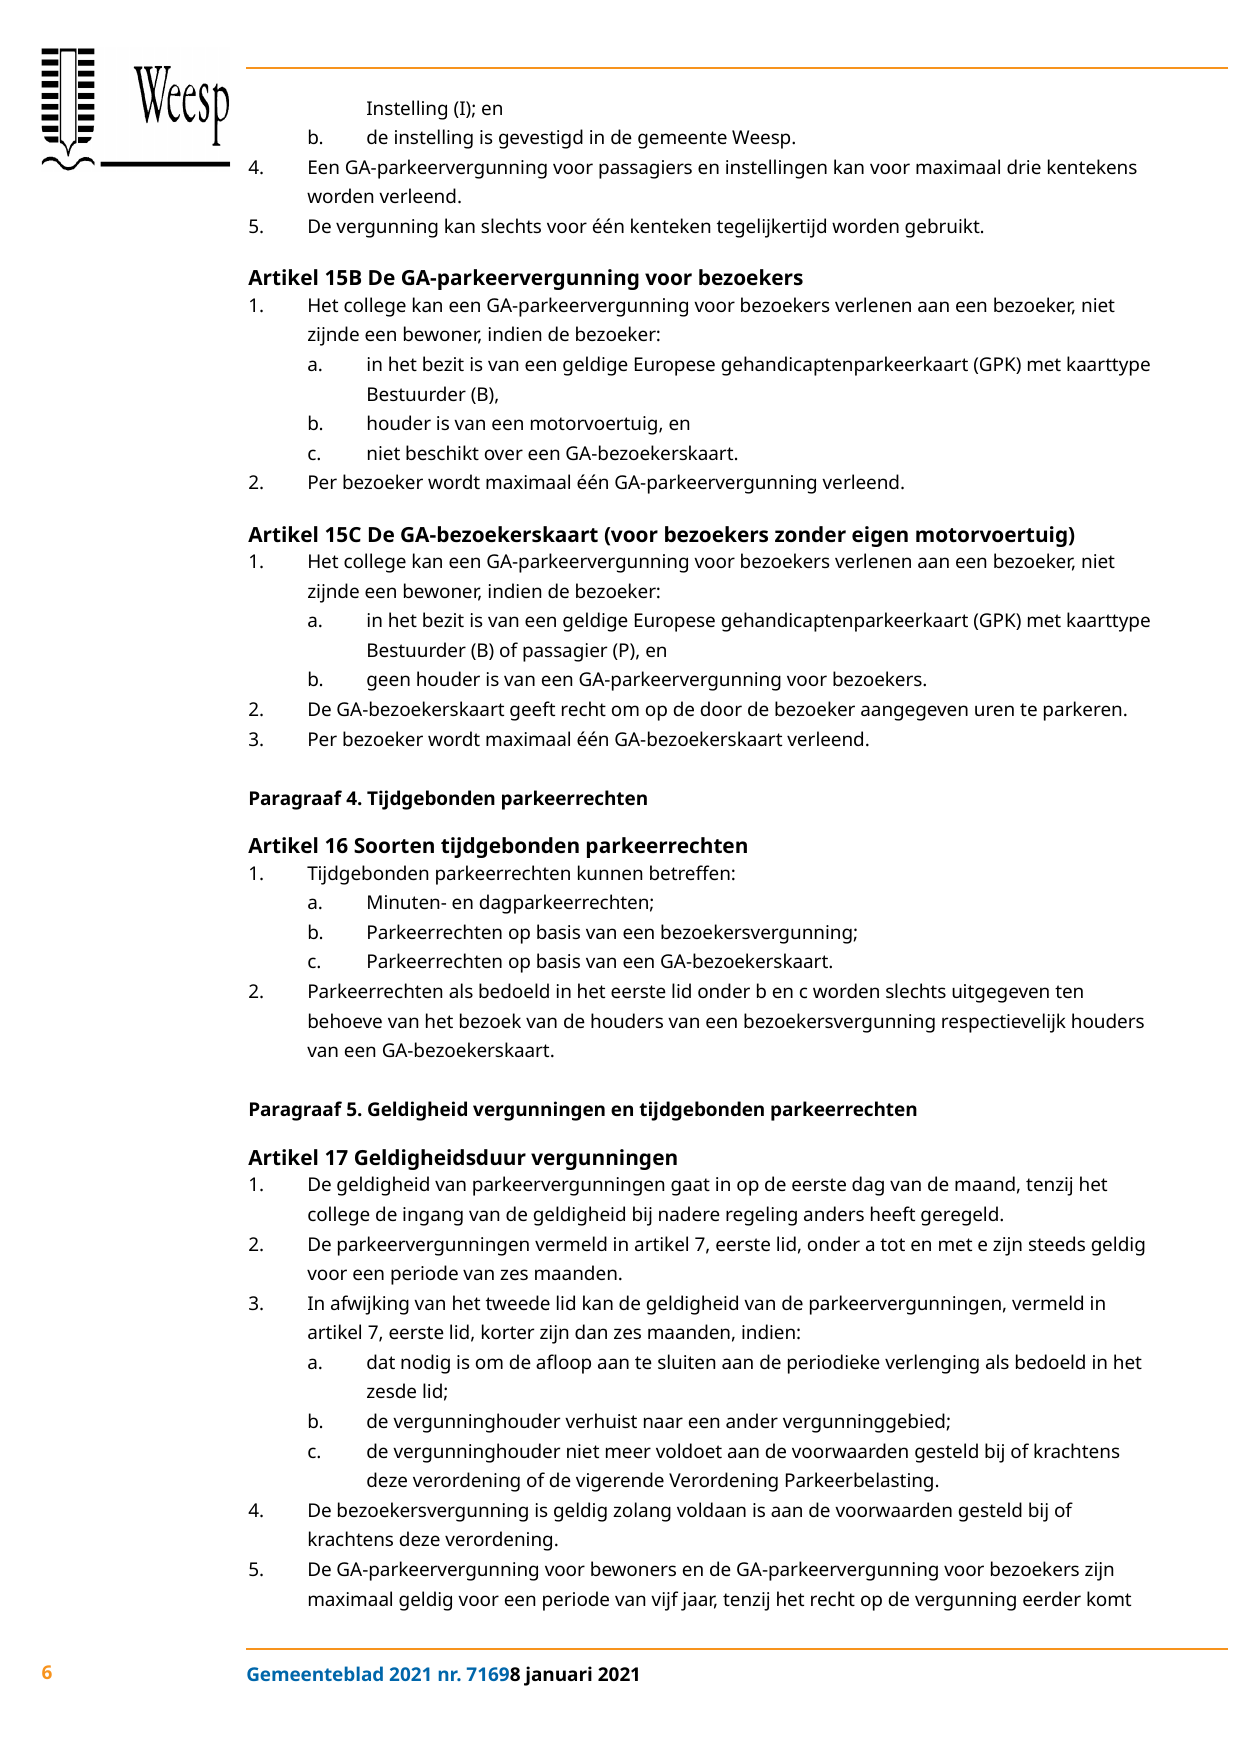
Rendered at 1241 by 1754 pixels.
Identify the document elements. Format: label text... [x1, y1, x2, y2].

picture [41, 47, 231, 172]
list De GA-parkeervergunning voor bewoners en de GA-parkeervergunning voor bezoekers zijn maximaal geldig voor een periode van vijf jaar, tenzij het recht op de vergunning eerder komt [248, 1556, 1152, 1612]
list de vergunninghouder verhuist naar een ander vergunninggebied; [307, 1408, 1152, 1434]
list Parkeerrechten op basis van een bezoekersvergunning; [307, 919, 1152, 945]
text Paragraaf 4. Tijdgebonden parkeerrechten [248, 785, 1152, 811]
list Parkeerrechten op basis van een GA-bezoekerskaart. [307, 949, 1152, 974]
list De geldigheid van parkeervergunningen gaat in op de eerste dag van de maand, tenzij het college de ingang van de geldigheid bij nadere regeling anders heeft geregeld. [248, 1172, 1152, 1227]
text Paragraaf 5. Geldigheid vergunningen en tijdgebonden parkeerrechten [248, 1097, 1152, 1122]
list niet beschikt over een GA-bezoekerskaart. [307, 440, 1152, 466]
list Het college kan een GA-parkeervergunning voor bezoekers verlenen aan een bezoeker, niet zijnde een bewoner, indien de bezoeker: [248, 548, 1152, 604]
list houder is van een motorvoertuig, en [307, 410, 1152, 436]
list Instelling (I); en [307, 95, 1152, 121]
text Artikel 16 Soorten tijdgebonden parkeerrechten [248, 832, 1152, 860]
list Een GA-parkeervergunning voor passagiers en instellingen kan voor maximaal drie kentekens worden verleend. [248, 154, 1152, 209]
text Artikel 15C De GA-bezoekerskaart (voor bezoekers zonder eigen motorvoertuig) [248, 520, 1152, 548]
list Tijdgebonden parkeerrechten kunnen betreffen: [248, 860, 1152, 886]
list De bezoekersvergunning is geldig zolang voldaan is aan de voorwaarden gesteld bij of krachtens deze verordening. [248, 1497, 1152, 1552]
list De GA-bezoekerskaart geeft recht om op de door de bezoeker aangegeven uren te parkeren. [248, 696, 1152, 722]
list de instelling is gevestigd in de gemeente Weesp. [307, 124, 1152, 150]
list In afwijking van het tweede lid kan de geldigheid van de parkeervergunningen, vermeld in artikel 7, eerste lid, korter zijn dan zes maanden, indien: [248, 1290, 1152, 1345]
text Artikel 17 Geldigheidsduur vergunningen [248, 1143, 1152, 1172]
list in het bezit is van een geldige Europese gehandicaptenparkeerkaart (GPK) met kaarttype Bestuurder (B) of passagier (P), en [307, 607, 1152, 663]
list De vergunning kan slechts voor één kenteken tegelijkertijd worden gebruikt. [248, 213, 1152, 239]
list De parkeervergunningen vermeld in artikel 7, eerste lid, onder a tot en met e zijn steeds geldig voor een periode van zes maanden. [248, 1231, 1152, 1286]
list Het college kan een GA-parkeervergunning voor bezoekers verlenen aan een bezoeker, niet zijnde een bewoner, indien de bezoeker: [248, 292, 1152, 347]
list Per bezoeker wordt maximaal één GA-bezoekerskaart verleend. [248, 726, 1152, 752]
text Artikel 15B De GA-parkeervergunning voor bezoekers [248, 263, 1152, 292]
list Per bezoeker wordt maximaal één GA-parkeervergunning verleend. [248, 469, 1152, 495]
list de vergunninghouder niet meer voldoet aan de voorwaarden gesteld bij of krachtens deze verordening of de vigerende Verordening Parkeerbelasting. [307, 1438, 1152, 1493]
list geen houder is van een GA-parkeervergunning voor bezoekers. [307, 667, 1152, 692]
list dat nodig is om de afloop aan te sluiten aan de periodieke verlenging als bedoeld in het zesde lid; [307, 1349, 1152, 1404]
list Minuten- en dagparkeerrechten; [307, 889, 1152, 915]
list Parkeerrechten als bedoeld in het eerste lid onder b en c worden slechts uitgegeven ten behoeve van het bezoek van de houders van een bezoekersvergunning respectievelijk houders van een GA-bezoekerskaart. [248, 978, 1152, 1063]
list in het bezit is van een geldige Europese gehandicaptenparkeerkaart (GPK) met kaarttype Bestuurder (B), [307, 351, 1152, 406]
